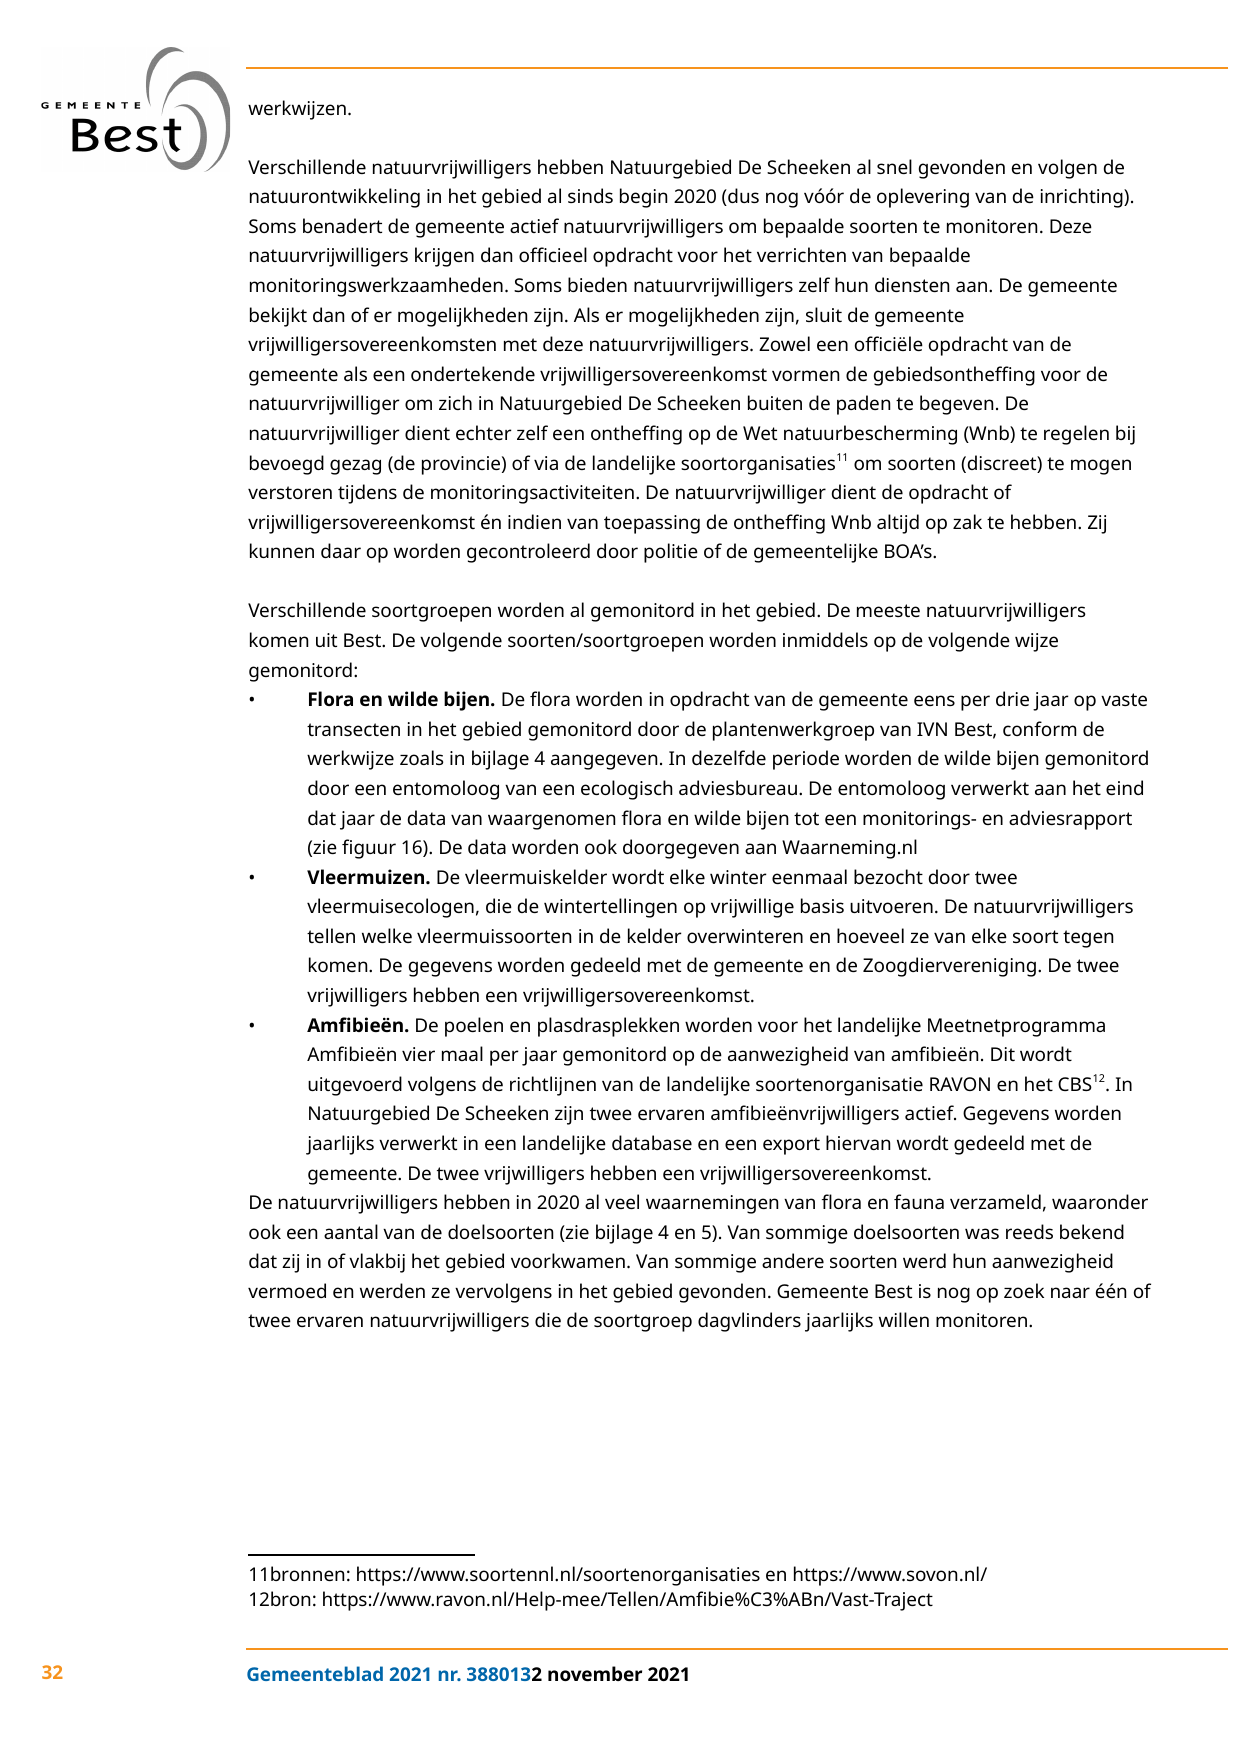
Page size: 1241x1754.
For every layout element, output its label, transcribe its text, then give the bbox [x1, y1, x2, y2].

list Amfibieën. De poelen en plasdrasplekken worden voor het landelijke Meetnetprogramma Amfibieën vier maal per jaar gemonitord op de aanwezigheid van amfibieën. Dit wordt uitgevoerd volgens de richtlijnen van de landelijke soortenorganisatie RAVON en het CBS. In Natuurgebied De Scheeken zijn twee ervaren amfibieënvrijwilligers actief. Gegevens worden jaarlijks verwerkt in een landelijke database en een export hiervan wordt gedeeld met de gemeente. De twee vrijwilligers hebben een vrijwilligersovereenkomst. [248, 1012, 1152, 1186]
text werkwijzen. [248, 95, 1152, 121]
text bronnen: https://www.soortennl.nl/soortenorganisaties en https://www.sovon.nl/ [248, 1561, 1152, 1586]
text Verschillende soortgroepen worden al gemonitord in het gebied. De meeste natuurvrijwilligers komen uit Best. De volgende soorten/soortgroepen worden inmiddels op de volgende wijze gemonitord: [248, 598, 1152, 683]
list bron: https://www.ravon.nl/Help-mee/Tellen/Amfibie%C3%ABn/Vast-Traject [248, 1586, 1152, 1612]
list Vleermuizen. De vleermuiskelder wordt elke winter eenmaal bezocht door twee vleermuisecologen, die de wintertellingen op vrijwillige basis uitvoeren. De natuurvrijwilligers tellen welke vleermuissoorten in de kelder overwinteren en hoeveel ze van elke soort tegen komen. De gegevens worden gedeeld met de gemeente en de Zoogdiervereniging. De twee vrijwilligers hebben een vrijwilligersovereenkomst. [248, 864, 1152, 1008]
text Verschillende natuurvrijwilligers hebben Natuurgebied De Scheeken al snel gevonden en volgen de natuurontwikkeling in het gebied al sinds begin 2020 (dus nog vóór de oplevering van de inrichting). Soms benadert de gemeente actief natuurvrijwilligers om bepaalde soorten te monitoren. Deze natuurvrijwilligers krijgen dan officieel opdracht voor het verrichten van bepaalde monitoringswerkzaamheden. Soms bieden natuurvrijwilligers zelf hun diensten aan. De gemeente bekijkt dan of er mogelijkheden zijn. Als er mogelijkheden zijn, sluit de gemeente vrijwilligersovereenkomsten met deze natuurvrijwilligers. Zowel een officiële opdracht van de gemeente als een ondertekende vrijwilligersovereenkomst vormen de gebiedsontheffing voor de natuurvrijwilliger om zich in Natuurgebied De Scheeken buiten de paden te begeven. De natuurvrijwilliger dient echter zelf een ontheffing op de Wet natuurbescherming (Wnb) te regelen bij bevoegd gezag (de provincie) of via de landelijke soortorganisaties om soorten (discreet) te mogen verstoren tijdens de monitoringsactiviteiten. De natuurvrijwilliger dient de opdracht of vrijwilligersovereenkomst én indien van toepassing de ontheffing Wnb altijd op zak te hebben. Zij kunnen daar op worden gecontroleerd door politie of de gemeentelijke BOA’s. [248, 154, 1152, 564]
list Flora en wilde bijen. De flora worden in opdracht van de gemeente eens per drie jaar op vaste transecten in het gebied gemonitord door de plantenwerkgroep van IVN Best, conform de werkwijze zoals in bijlage 4 aangegeven. In dezelfde periode worden de wilde bijen gemonitord door een entomoloog van een ecologisch adviesbureau. De entomoloog verwerkt aan het eind dat jaar de data van waargenomen flora en wilde bijen tot een monitorings- en adviesrapport (zie figuur 16). De data worden ook doorgegeven aan Waarneming.nl [248, 686, 1152, 860]
picture [41, 47, 231, 172]
text De natuurvrijwilligers hebben in 2020 al veel waarnemingen van flora en fauna verzameld, waaronder ook een aantal van de doelsoorten (zie bijlage 4 en 5). Van sommige doelsoorten was reeds bekend dat zij in of vlakbij het gebied voorkwamen. Van sommige andere soorten werd hun aanwezigheid vermoed en werden ze vervolgens in het gebied gevonden. Gemeente Best is nog op zoek naar één of twee ervaren natuurvrijwilligers die de soortgroep dagvlinders jaarlijks willen monitoren. [248, 1189, 1152, 1333]
